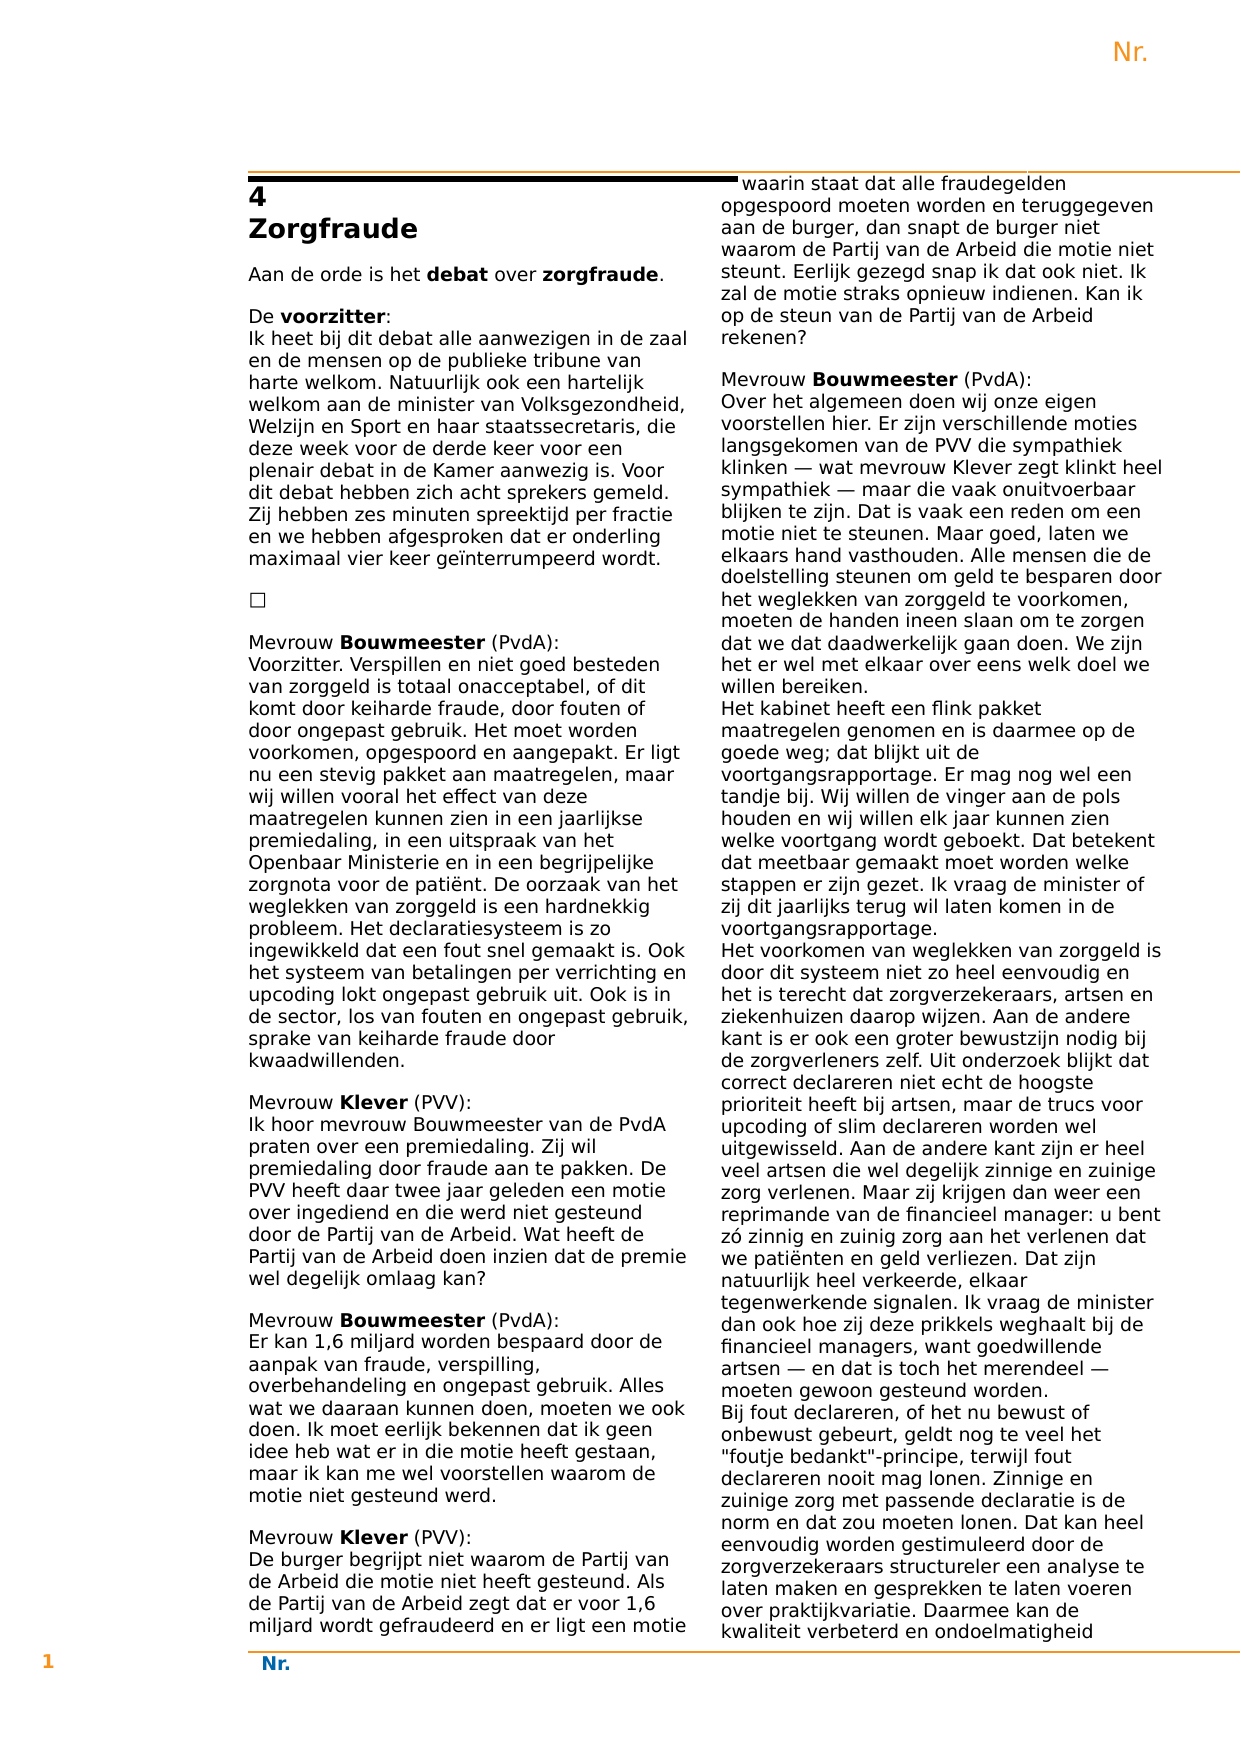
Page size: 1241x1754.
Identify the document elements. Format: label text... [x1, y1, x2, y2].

text Over het algemeen doen wij onze eigen voorstellen hier. Er zijn verschillende moties langsgekomen van de PVV die sympathiek klinken — wat mevrouw Klever zegt klinkt heel sympathiek — maar die vaak onuitvoerbaar blijken te zijn. Dat is vaak een reden om een motie niet te steunen. Maar goed, laten we elkaars hand vasthouden. Alle mensen die de doelstelling steunen om geld te besparen door het weglekken van zorggeld te voorkomen, moeten de handen ineen slaan om te zorgen dat we dat daadwerkelijk gaan doen. We zijn het er wel met elkaar over eens welk doel we willen bereiken. [721, 391, 1163, 698]
text De burger begrijpt niet waarom de Partij van de Arbeid die motie niet heeft gesteund. Als de Partij van de Arbeid zegt dat er voor 1,6 miljard wordt gefraudeerd en er ligt een motie [248, 1549, 691, 1637]
text Mevrouw Klever (PVV): [248, 1092, 691, 1114]
text Aan de orde is het debat over zorgfraude. [248, 264, 691, 286]
text Mevrouw Klever (PVV): [248, 1527, 691, 1549]
text Voorzitter. Verspillen en niet goed besteden van zorggeld is totaal onacceptabel, of dit komt door keiharde fraude, door fouten of door ongepast gebruik. Het moet worden voorkomen, opgespoord en aangepakt. Er ligt nu een stevig pakket aan maatregelen, maar wij willen vooral het effect van deze maatregelen kunnen zien in een jaarlijkse premiedaling, in een uitspraak van het Openbaar Ministerie en in een begrijpelijke zorgnota voor de patiënt. De oorzaak van het weglekken van zorggeld is een hardnekkig probleem. Het declaratiesysteem is zo ingewikkeld dat een fout snel gemaakt is. Ook het systeem van betalingen per verrichting en upcoding lokt ongepast gebruik uit. Ook is in de sector, los van fouten en ongepast gebruik, sprake van keiharde fraude door kwaadwillenden. [248, 654, 691, 1072]
text ⬜ [248, 590, 691, 612]
text Bij fout declareren, of het nu bewust of onbewust gebeurt, geldt nog te veel het "foutje bedankt"-principe, terwijl fout declareren nooit mag lonen. Zinnige en zuinige zorg met passende declaratie is de norm en dat zou moeten lonen. Dat kan heel eenvoudig worden gestimuleerd door de zorgverzekeraars structureler een analyse te laten maken en gesprekken te laten voeren over praktijkvariatie. Daarmee kan de kwaliteit verbeterd en ondoelmatigheid [721, 1402, 1163, 1643]
text Mevrouw Bouwmeester (PvdA): [248, 1309, 691, 1331]
text Mevrouw Bouwmeester (PvdA): [248, 632, 691, 654]
title 4 Zorgfraude [248, 182, 691, 244]
text Ik hoor mevrouw Bouwmeester van de PvdA praten over een premiedaling. Zij wil premiedaling door fraude aan te pakken. De PVV heeft daar twee jaar geleden een motie over ingediend en die werd niet gesteund door de Partij van de Arbeid. Wat heeft de Partij van de Arbeid doen inzien dat de premie wel degelijk omlaag kan? [248, 1114, 691, 1289]
text De voorzitter: [248, 306, 691, 328]
text Het voorkomen van weglekken van zorggeld is door dit systeem niet zo heel eenvoudig en het is terecht dat zorgverzekeraars, artsen en ziekenhuizen daarop wijzen. Aan de andere kant is er ook een groter bewustzijn nodig bij de zorgverleners zelf. Uit onderzoek blijkt dat correct declareren niet echt de hoogste prioriteit heeft bij artsen, maar de trucs voor upcoding of slim declareren worden wel uitgewisseld. Aan de andere kant zijn er heel veel artsen die wel degelijk zinnige en zuinige zorg verlenen. Maar zij krijgen dan weer een reprimande van de financieel manager: u bent zó zinnig en zuinig zorg aan het verlenen dat we patiënten en geld verliezen. Dat zijn natuurlijk heel verkeerde, elkaar tegenwerkende signalen. Ik vraag de minister dan ook hoe zij deze prikkels weghaalt bij de financieel managers, want goedwillende artsen — en dat is toch het merendeel — moeten gewoon gesteund worden. [721, 940, 1163, 1402]
text Mevrouw Bouwmeester (PvdA): [721, 369, 1163, 391]
text waarin staat dat alle fraudegelden opgespoord moeten worden en teruggegeven aan de burger, dan snapt de burger niet waarom de Partij van de Arbeid die motie niet steunt. Eerlijk gezegd snap ik dat ook niet. Ik zal de motie straks opnieuw indienen. Kan ik op de steun van de Partij van de Arbeid rekenen? [721, 173, 1163, 349]
text Het kabinet heeft een flink pakket maatregelen genomen en is daarmee op de goede weg; dat blijkt uit de voortgangsrapportage. Er mag nog wel een tandje bij. Wij willen de vinger aan de pols houden en wij willen elk jaar kunnen zien welke voortgang wordt geboekt. Dat betekent dat meetbaar gemaakt moet worden welke stappen er zijn gezet. Ik vraag de minister of zij dit jaarlijks terug wil laten komen in de voortgangsrapportage. [721, 698, 1163, 940]
text Ik heet bij dit debat alle aanwezigen in de zaal en de mensen op de publieke tribune van harte welkom. Natuurlijk ook een hartelijk welkom aan de minister van Volksgezondheid, Welzijn en Sport en haar staatssecretaris, die deze week voor de derde keer voor een plenair debat in de Kamer aanwezig is. Voor dit debat hebben zich acht sprekers gemeld. Zij hebben zes minuten spreektijd per fractie en we hebben afgesproken dat er onderling maximaal vier keer geïnterrumpeerd wordt. [248, 328, 691, 570]
text Er kan 1,6 miljard worden bespaard door de aanpak van fraude, verspilling, overbehandeling en ongepast gebruik. Alles wat we daaraan kunnen doen, moeten we ook doen. Ik moet eerlijk bekennen dat ik geen idee heb wat er in die motie heeft gestaan, maar ik kan me wel voorstellen waarom de motie niet gesteund werd. [248, 1331, 691, 1507]
